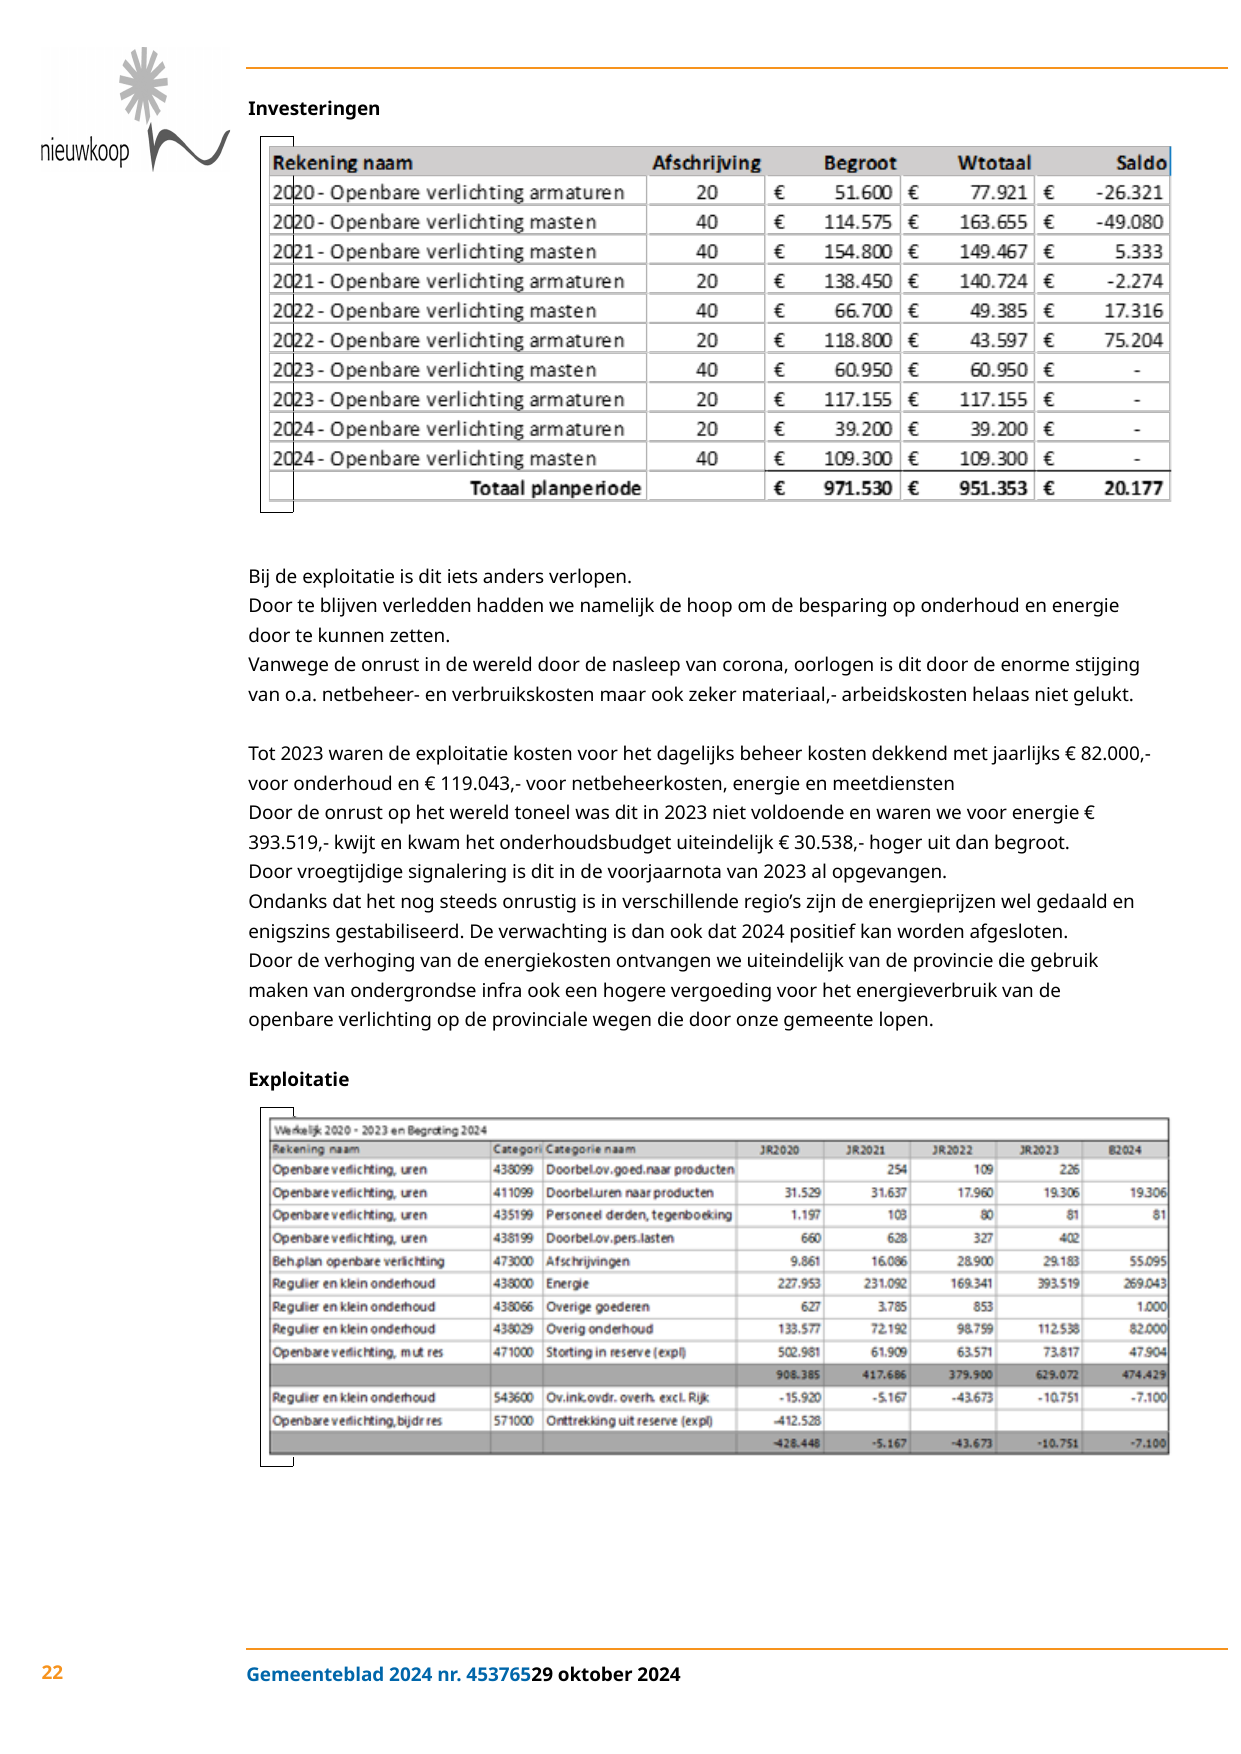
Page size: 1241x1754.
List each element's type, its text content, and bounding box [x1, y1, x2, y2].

text Door te blijven verledden hadden we namelijk de hoop om de besparing op onderhoud en energie door te kunnen zetten. [248, 592, 1152, 648]
text Bij de exploitatie is dit iets anders verlopen. [248, 563, 1152, 588]
text Door vroegtijdige signalering is dit in de voorjaarnota van 2023 al opgevangen. [248, 859, 1152, 884]
text Tot 2023 waren de exploitatie kosten voor het dagelijks beheer kosten dekkend met jaarlijks € 82.000,- voor onderhoud en € 119.043,- voor netbeheerkosten, energie en meetdiensten [248, 740, 1152, 796]
text Ondanks dat het nog steeds onrustig is in verschillende regio’s zijn de energieprijzen wel gedaald en enigszins gestabiliseerd. De verwachting is dan ook dat 2024 positief kan worden afgesloten. [248, 888, 1152, 943]
picture [268, 1116, 1173, 1457]
text Door de verhoging van de energiekosten ontvangen we uiteindelijk van de provincie die gebruik maken van ondergrondse infra ook een hogere vergoeding voor het energieverbruik van de openbare verlichting op de provinciale wegen die door onze gemeente lopen. [248, 947, 1152, 1032]
picture [268, 145, 1173, 503]
text Vanwege de onrust in de wereld door de nasleep van corona, oorlogen is dit door de enorme stijging van o.a. netbeheer- en verbruikskosten maar ook zeker materiaal,- arbeidskosten helaas niet gelukt. [248, 652, 1152, 707]
picture [41, 47, 231, 172]
text Investeringen [248, 95, 1152, 121]
text Door de onrust op het wereld toneel was dit in 2023 niet voldoende en waren we voor energie € 393.519,- kwijt en kwam het onderhoudsbudget uiteindelijk € 30.538,- hoger uit dan begroot. [248, 799, 1152, 855]
text Exploitatie [248, 1066, 1152, 1091]
